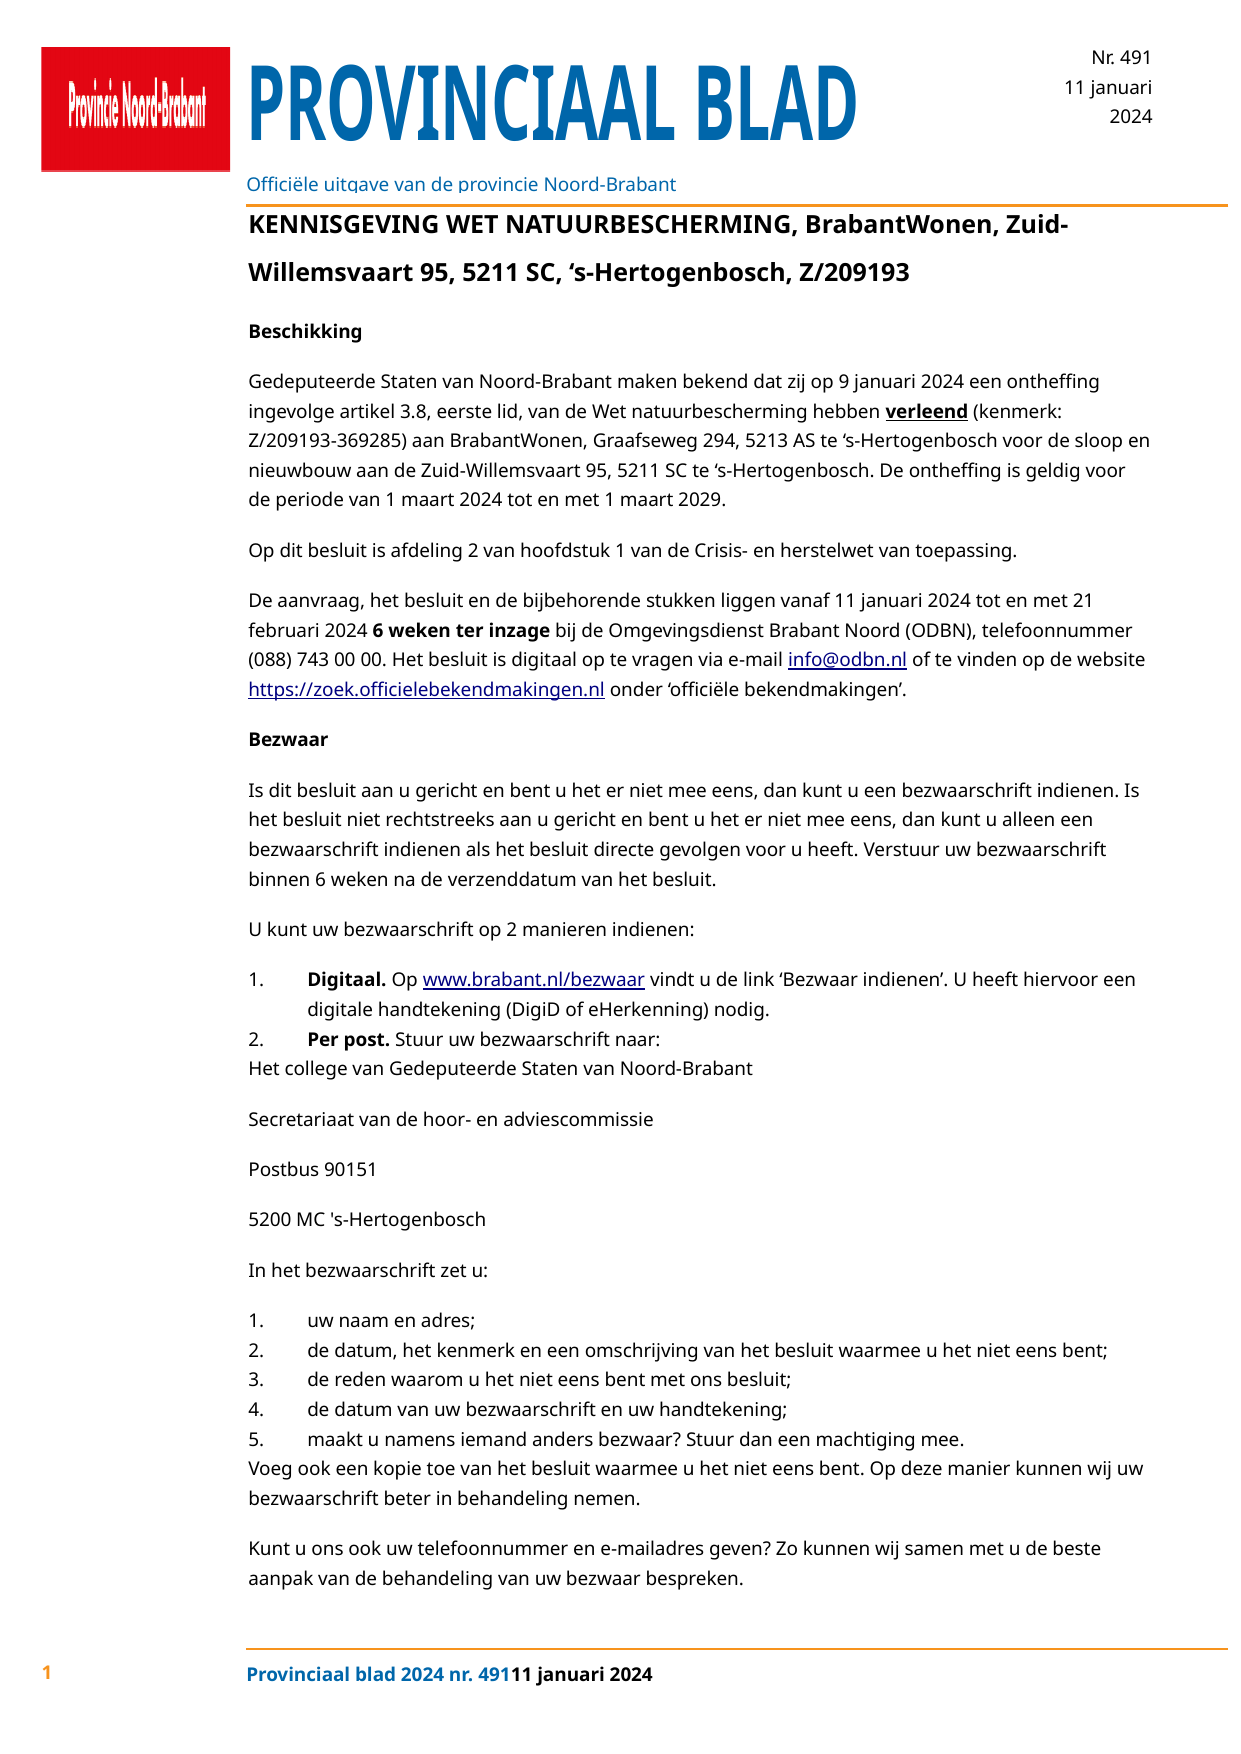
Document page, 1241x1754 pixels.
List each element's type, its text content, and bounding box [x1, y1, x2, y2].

text KENNISGEVING WET NATUURBESCHERMING, BrabantWonen, Zuid-Willemsvaart 95, 5211 SC, ‘s-Hertogenbosch, Z/209193 [248, 207, 1152, 288]
text Bezwaar [248, 727, 1152, 752]
text Secretariaat van de hoor- en adviescommissie [248, 1106, 1152, 1132]
text In het bezwaarschrift zet u: [248, 1257, 1152, 1283]
text Is dit besluit aan u gericht en bent u het er niet mee eens, dan kunt u een bezwaarschrift indienen. Is het besluit niet rechtstreeks aan u gericht en bent u het er niet mee eens, dan kunt u alleen een bezwaarschrift indienen als het besluit directe gevolgen voor u heeft. Verstuur uw bezwaarschrift binnen 6 weken na de verzenddatum van het besluit. [248, 777, 1152, 892]
list Per post. Stuur uw bezwaarschrift naar: [248, 1026, 1152, 1052]
list de datum van uw bezwaarschrift en uw handtekening; [248, 1396, 1152, 1422]
list Digitaal. Op www.brabant.nl/bezwaar vindt u de link ‘Bezwaar indienen’. U heeft hiervoor een digitale handtekening (DigiD of eHerkenning) nodig. [248, 967, 1152, 1022]
text Gedeputeerde Staten van Noord-Brabant maken bekend dat zij op 9 januari 2024 een ontheffing ingevolge artikel 3.8, eerste lid, van de Wet natuurbescherming hebben verleend (kenmerk: Z/209193-369285) aan BrabantWonen, Graafseweg 294, 5213 AS te ‘s-Hertogenbosch voor de sloop en nieuwbouw aan de Zuid-Willemsvaart 95, 5211 SC te ‘s-Hertogenbosch. De ontheffing is geldig voor de periode van 1 maart 2024 tot en met 1 maart 2029. [248, 368, 1152, 512]
list uw naam en adres; [248, 1307, 1152, 1333]
text Postbus 90151 [248, 1156, 1152, 1182]
list de datum, het kenmerk en een omschrijving van het besluit waarmee u het niet eens bent; [248, 1337, 1152, 1363]
text Voeg ook een kopie toe van het besluit waarmee u het niet eens bent. Op deze manier kunnen wij uw bezwaarschrift beter in behandeling nemen. [248, 1455, 1152, 1511]
list de reden waarom u het niet eens bent met ons besluit; [248, 1367, 1152, 1392]
text Het college van Gedeputeerde Staten van Noord-Brabant [248, 1055, 1152, 1081]
text Beschikking [248, 318, 1152, 344]
text U kunt uw bezwaarschrift op 2 manieren indienen: [248, 916, 1152, 942]
picture [41, 47, 231, 172]
text 5200 MC 's‑Hertogenbosch [248, 1207, 1152, 1232]
text Kunt u ons ook uw telefoonnummer en e-mailadres geven? Zo kunnen wij samen met u de beste aanpak van de behandeling van uw bezwaar bespreken. [248, 1535, 1152, 1591]
text Op dit besluit is afdeling 2 van hoofdstuk 1 van de Crisis- en herstelwet van toepassing. [248, 537, 1152, 563]
text De aanvraag, het besluit en de bijbehorende stukken liggen vanaf 11 januari 2024 tot en met 21 februari 2024 6 weken ter inzage bij de Omgevingsdienst Brabant Noord (ODBN), telefoonnummer (088) 743 00 00. Het besluit is digitaal op te vragen via e-mail info@odbn.nl of te vinden op de website https://zoek.officielebekendmakingen.nl onder ‘officiële bekendmakingen’. [248, 587, 1152, 702]
list maakt u namens iemand anders bezwaar? Stuur dan een machtiging mee. [248, 1426, 1152, 1452]
